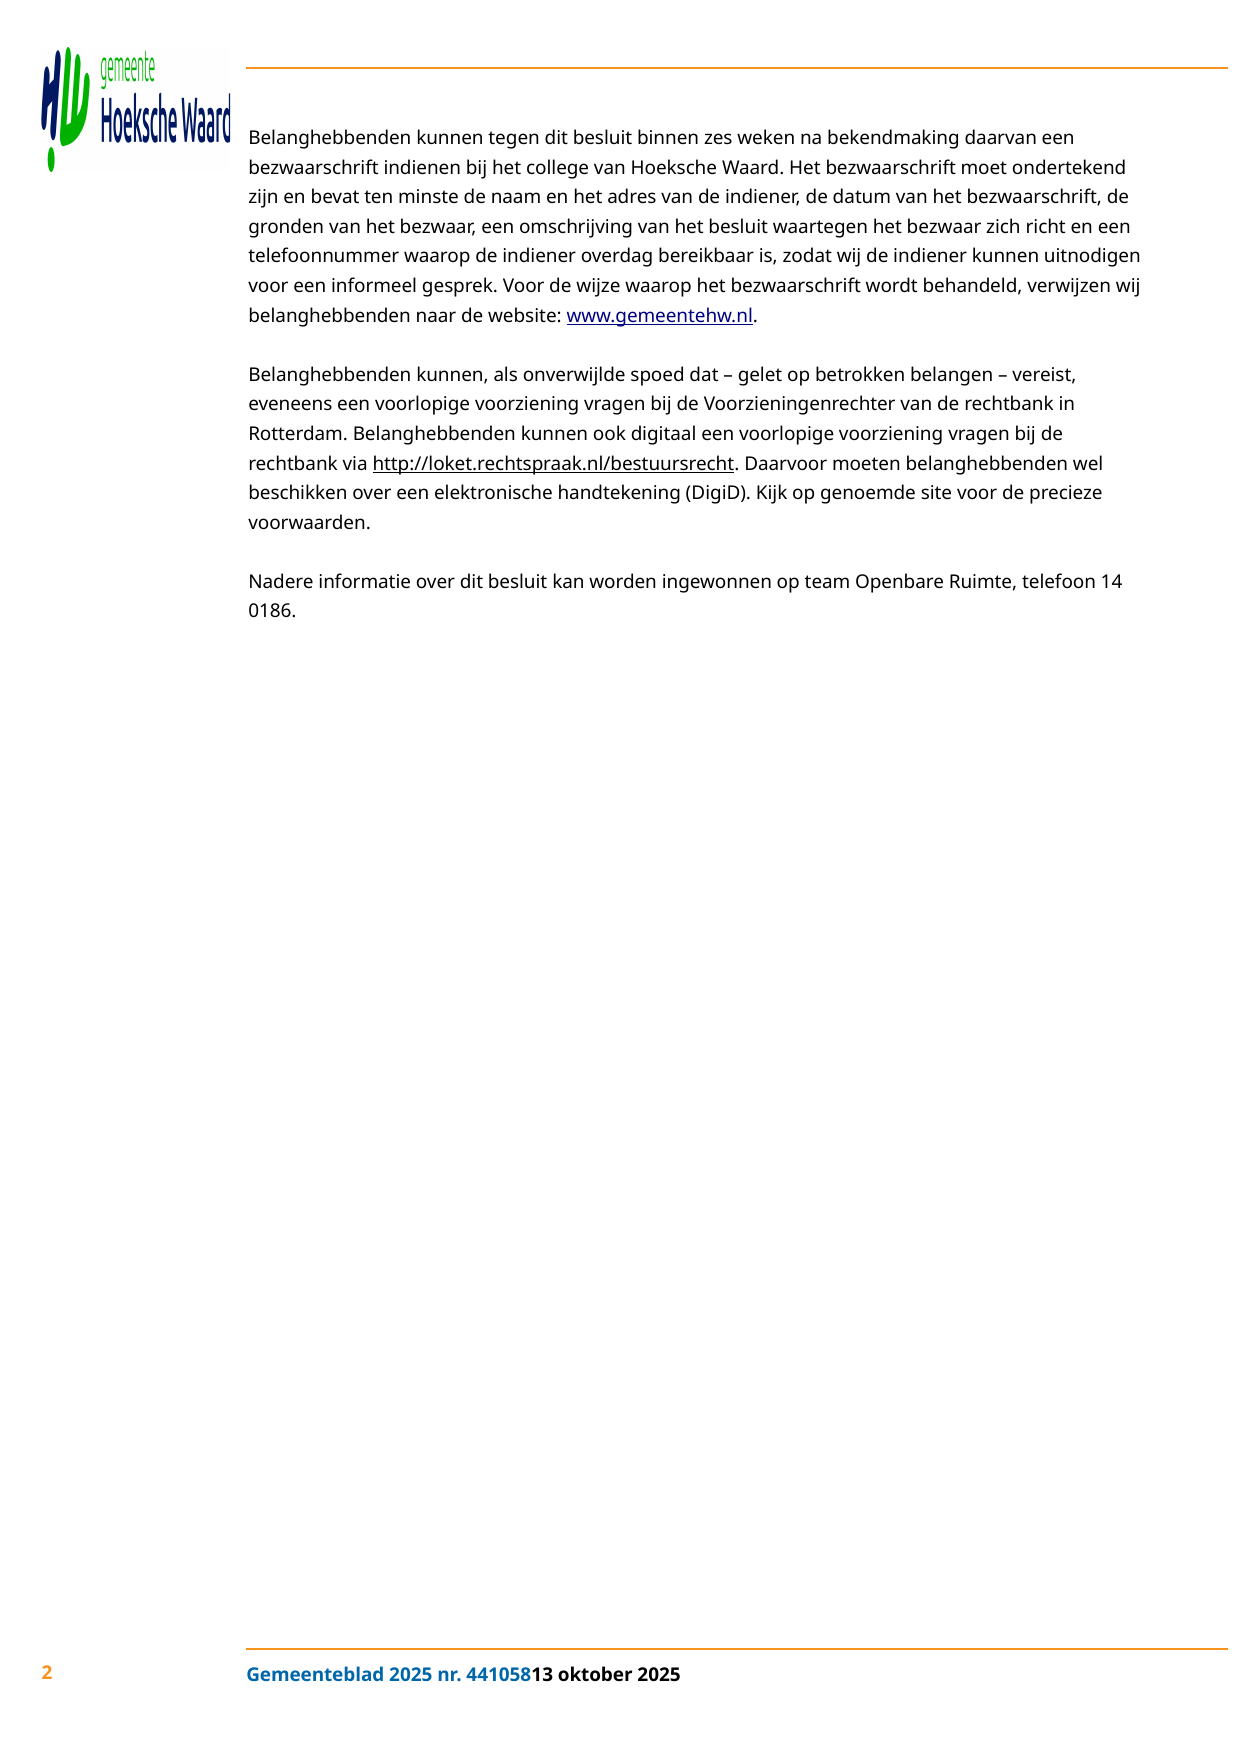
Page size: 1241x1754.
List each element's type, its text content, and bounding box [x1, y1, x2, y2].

picture [41, 47, 231, 172]
text Belanghebbenden kunnen, als onverwijlde spoed dat – gelet op betrokken belangen – vereist, eveneens een voorlopige voorziening vragen bij de Voorzieningenrechter van de rechtbank in Rotterdam. Belanghebbenden kunnen ook digitaal een voorlopige voorziening vragen bij de rechtbank via http://loket.rechtspraak.nl/bestuursrecht. Daarvoor moeten belanghebbenden wel beschikken over een elektronische handtekening (DigiD). Kijk op genoemde site voor de precieze voorwaarden. [248, 361, 1152, 535]
text Belanghebbenden kunnen tegen dit besluit binnen zes weken na bekendmaking daarvan een bezwaarschrift indienen bij het college van Hoeksche Waard. Het bezwaarschrift moet ondertekend zijn en bevat ten minste de naam en het adres van de indiener, de datum van het bezwaarschrift, de gronden van het bezwaar, een omschrijving van het besluit waartegen het bezwaar zich richt en een telefoonnummer waarop de indiener overdag bereikbaar is, zodat wij de indiener kunnen uitnodigen voor een informeel gesprek. Voor de wijze waarop het bezwaarschrift wordt behandeld, verwijzen wij belanghebbenden naar de website: www.gemeentehw.nl. [248, 124, 1152, 328]
text Nadere informatie over dit besluit kan worden ingewonnen op team Openbare Ruimte, telefoon 14 0186. [248, 568, 1152, 623]
